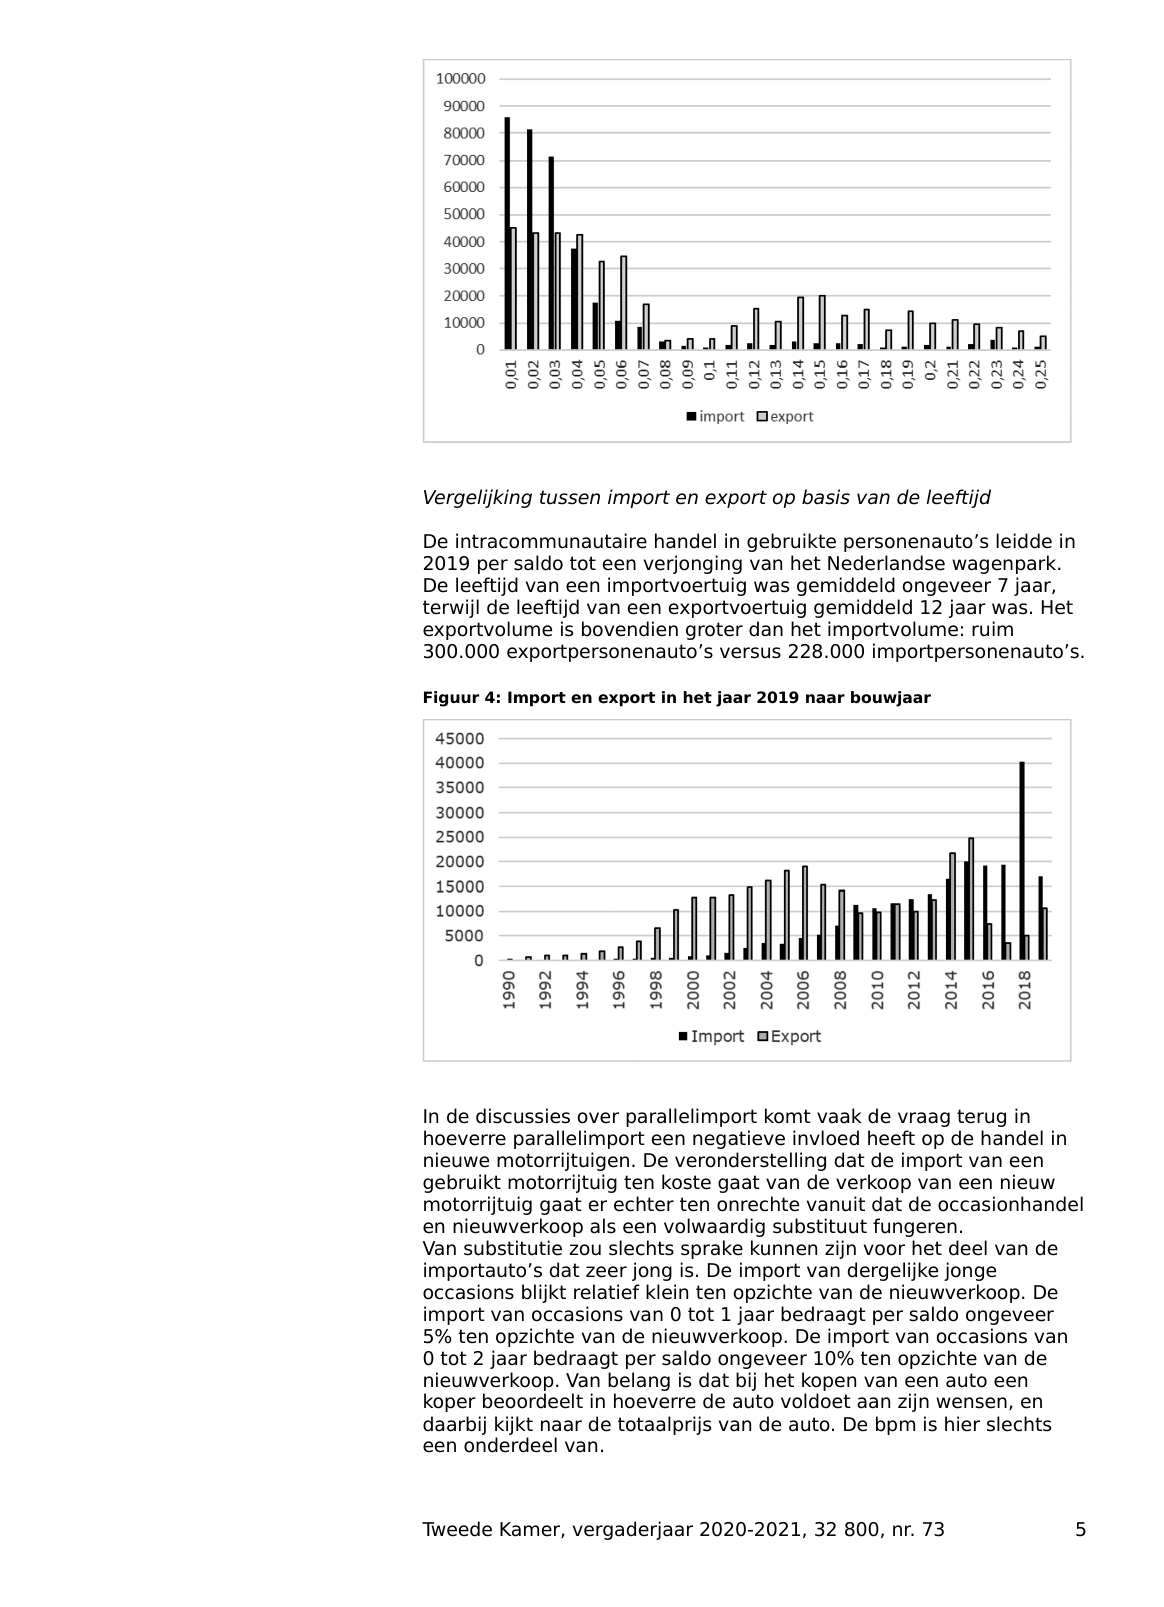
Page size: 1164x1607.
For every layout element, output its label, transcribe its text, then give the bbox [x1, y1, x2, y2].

text Van substitutie zou slechts sprake kunnen zijn voor het deel van de importauto’s dat zeer jong is. De import van dergelijke jonge occasions blijkt relatief klein ten opzichte van de nieuwverkoop. De import van occasions van 0 tot 1 jaar bedraagt per saldo ongeveer 5% ten opzichte van de nieuwverkoop. De import van occasions van 0 tot 2 jaar bedraagt per saldo ongeveer 10% ten opzichte van de nieuwverkoop. Van belang is dat bij het kopen van een auto een koper beoordeelt in hoeverre de auto voldoet aan zijn wensen, en daarbij kijkt naar de totaalprijs van de auto. De bpm is hier slechts een onderdeel van. [422, 1238, 1087, 1457]
picture [422, 719, 1072, 1062]
text In de discussies over parallelimport komt vaak de vraag terug in hoeverre parallelimport een negatieve invloed heeft op de handel in nieuwe motorrijtuigen. De veronderstelling dat de import van een gebruikt motorrijtuig ten koste gaat van de verkoop van een nieuw motorrijtuig gaat er echter ten onrechte vanuit dat de occasionhandel en nieuwverkoop als een volwaardig substituut fungeren. [422, 1106, 1087, 1238]
picture [422, 59, 1072, 443]
subtitle Vergelijking tussen import en export op basis van de leeftijd [422, 487, 1087, 509]
text Figuur 4: Import en export in het jaar 2019 naar bouwjaar [422, 689, 1072, 707]
text De intracommunautaire handel in gebruikte personenauto’s leidde in 2019 per saldo tot een verjonging van het Nederlandse wagenpark. De leeftijd van een importvoertuig was gemiddeld ongeveer 7 jaar, terwijl de leeftijd van een exportvoertuig gemiddeld 12 jaar was. Het exportvolume is bovendien groter dan het importvolume: ruim 300.000 exportpersonenauto’s versus 228.000 importpersonenauto’s. [422, 531, 1087, 663]
